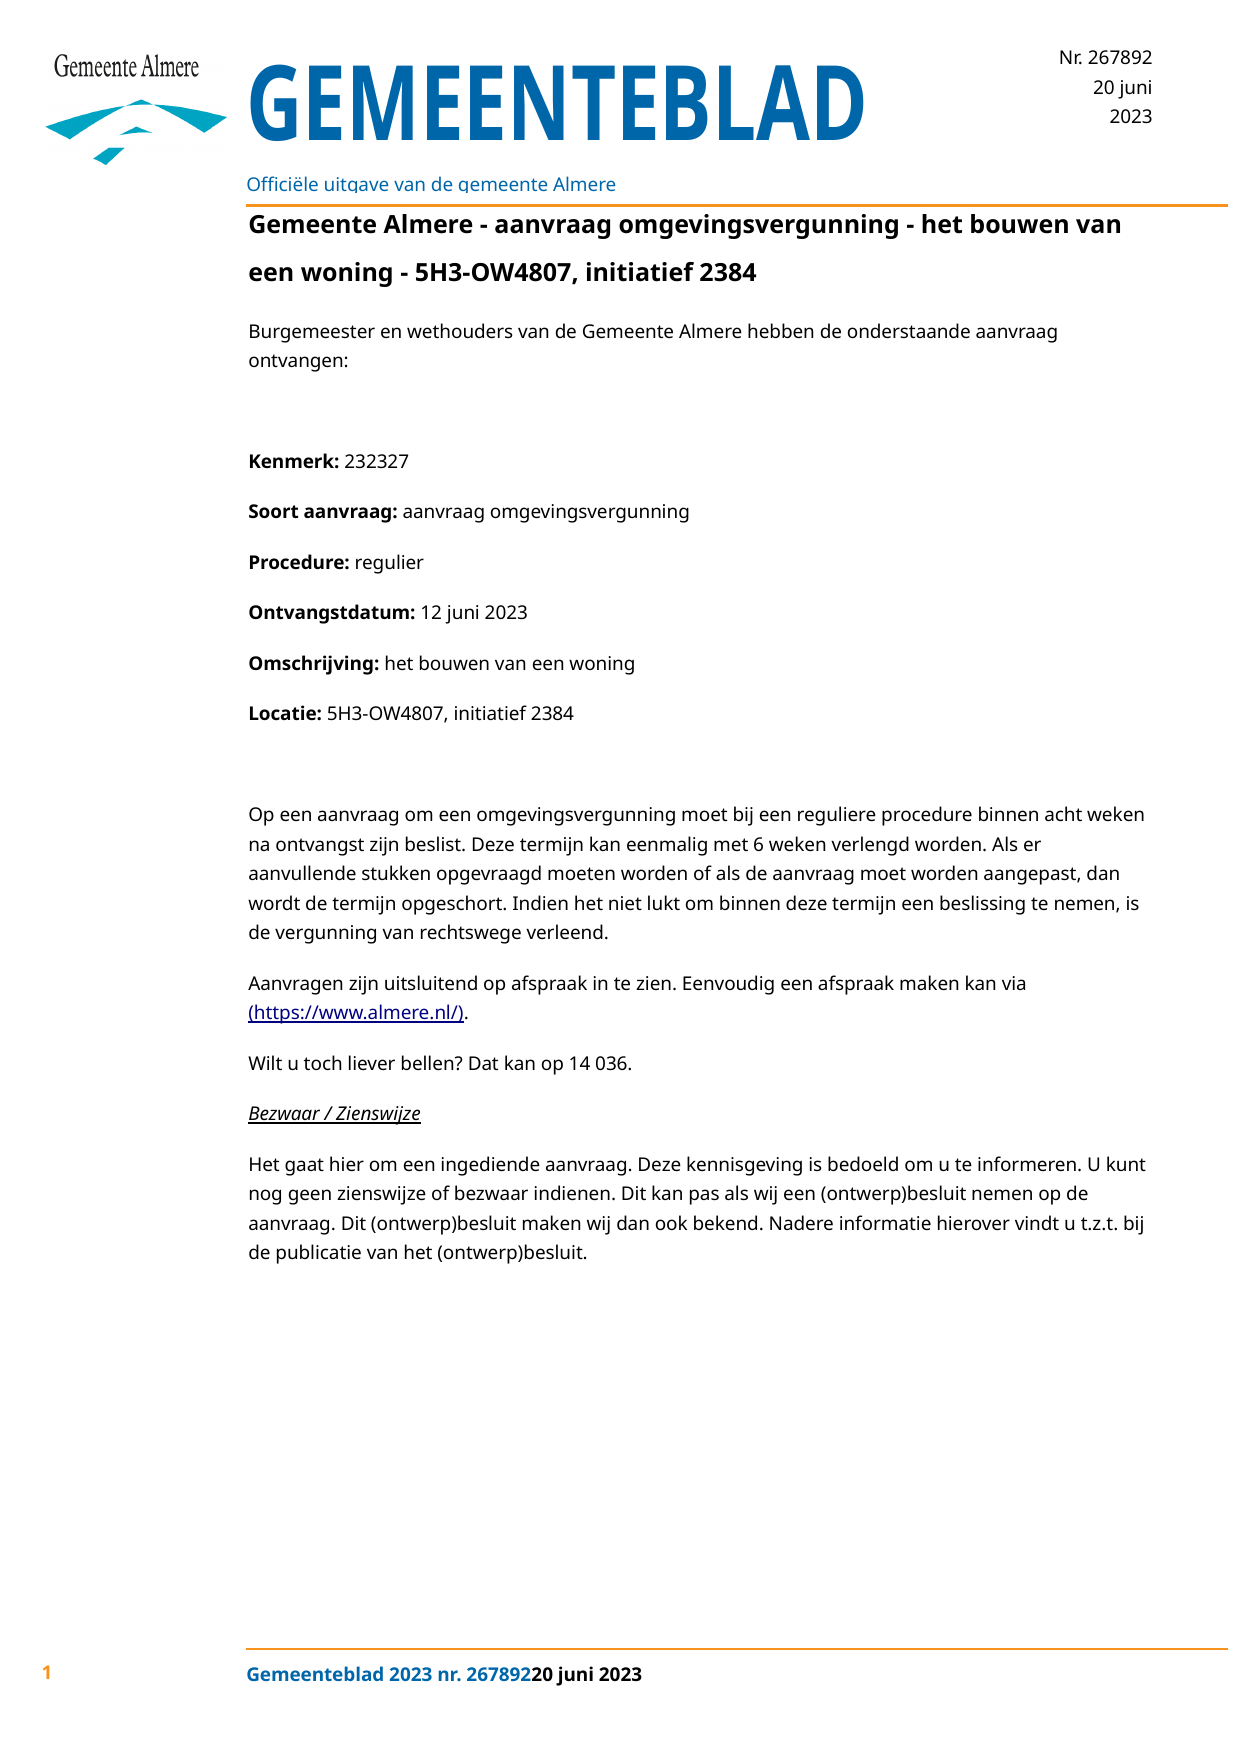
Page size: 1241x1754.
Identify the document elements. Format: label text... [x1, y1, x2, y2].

text Op een aanvraag om een omgevingsvergunning moet bij een reguliere procedure binnen acht weken na ontvangst zijn beslist. Deze termijn kan eenmalig met 6 weken verlengd worden. Als er aanvullende stukken opgevraagd moeten worden of als de aanvraag moet worden aangepast, dan wordt de termijn opgeschort. Indien het niet lukt om binnen deze termijn een beslissing te nemen, is de vergunning van rechtswege verleend. [248, 801, 1152, 945]
text Procedure: regulier [248, 549, 1152, 575]
text Kenmerk: 232327 [248, 448, 1152, 474]
text Wilt u toch liever bellen? Dat kan op 14 036. [248, 1050, 1152, 1076]
text Aanvragen zijn uitsluitend op afspraak in te zien. Eenvoudig een afspraak maken kan via (https://www.almere.nl/). [248, 970, 1152, 1025]
text Omschrijving: het bouwen van een woning [248, 650, 1152, 676]
text Ontvangstdatum: 12 juni 2023 [248, 599, 1152, 625]
text Bezwaar / Zienswijze [248, 1100, 1152, 1126]
text Gemeente Almere - aanvraag omgevingsvergunning - het bouwen van een woning - 5H3-OW4807, initiatief 2384 [248, 207, 1152, 288]
text Locatie: 5H3-OW4807, initiatief 2384 [248, 700, 1152, 726]
text Soort aanvraag: aanvraag omgevingsvergunning [248, 499, 1152, 524]
text Het gaat hier om een ingediende aanvraag. Deze kennisgeving is bedoeld om u te informeren. U kunt nog geen zienswijze of bezwaar indienen. Dit kan pas als wij een (ontwerp)besluit nemen op de aanvraag. Dit (ontwerp)besluit maken wij dan ook bekend. Nadere informatie hierover vindt u t.z.t. bij de publicatie van het (ontwerp)besluit. [248, 1151, 1152, 1265]
text Burgemeester en wethouders van de Gemeente Almere hebben de onderstaande aanvraag ontvangen: [248, 318, 1152, 373]
picture [41, 47, 231, 172]
